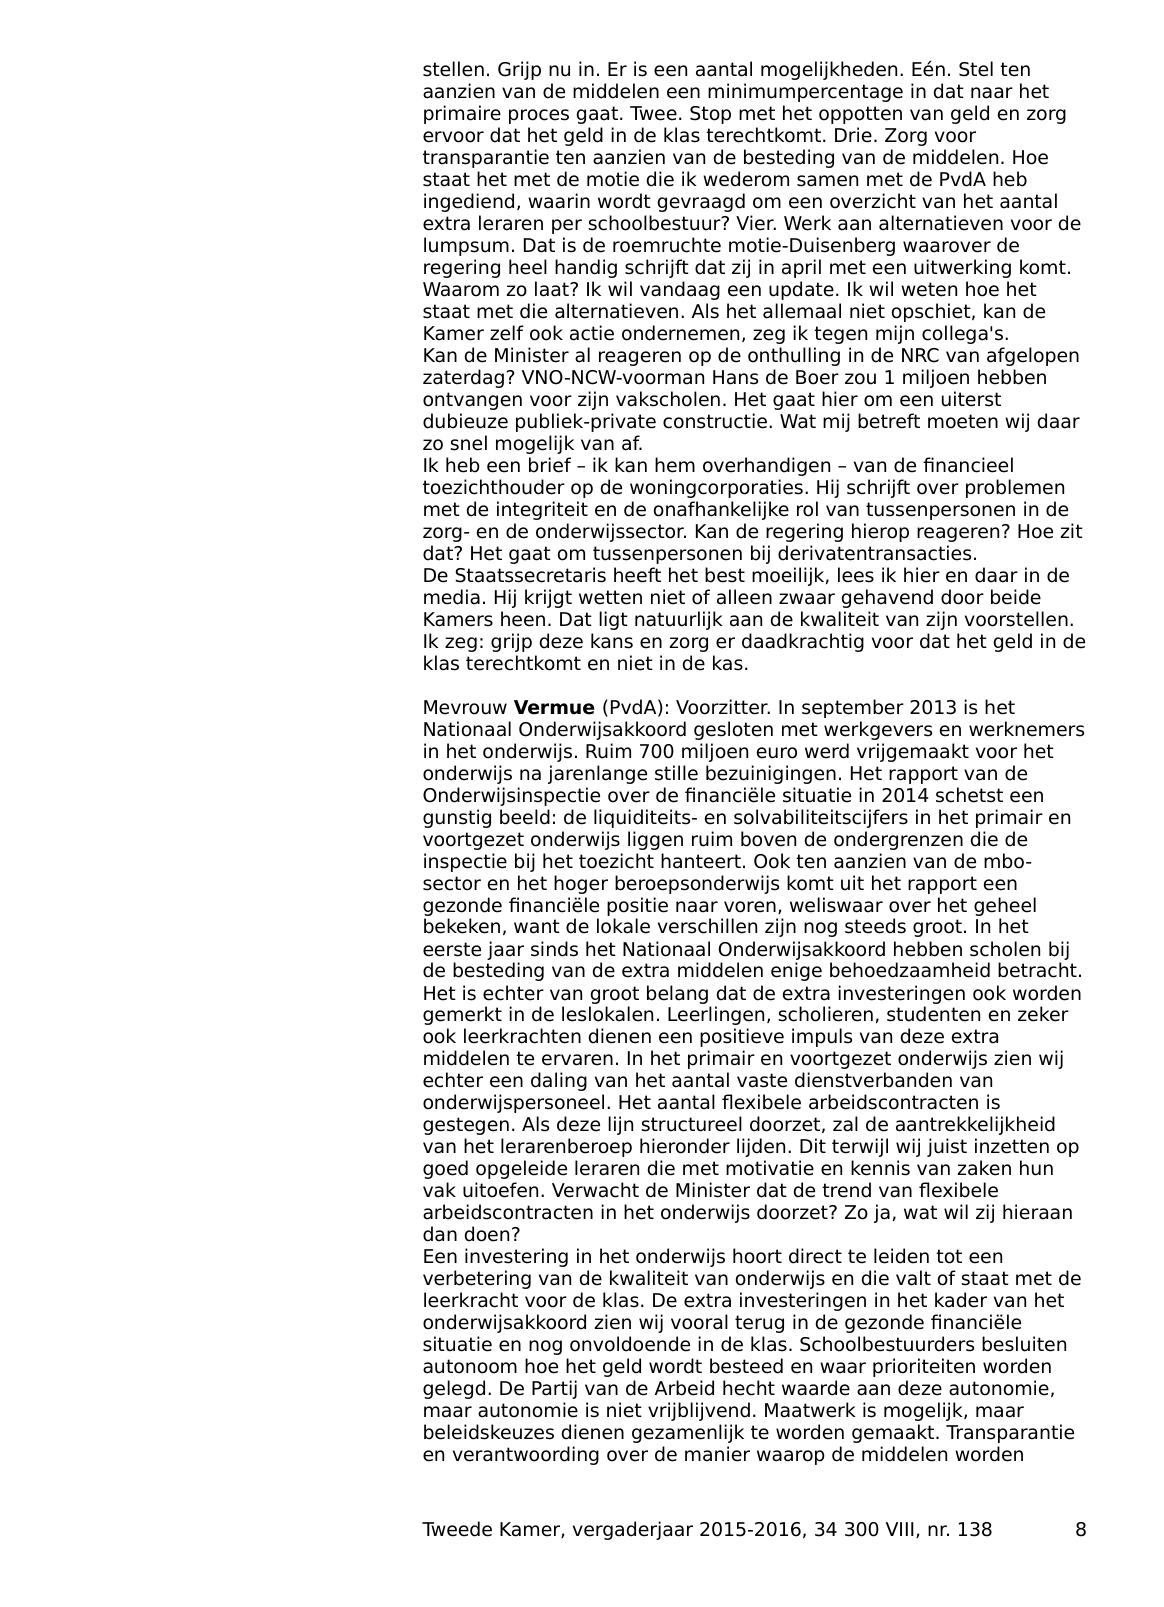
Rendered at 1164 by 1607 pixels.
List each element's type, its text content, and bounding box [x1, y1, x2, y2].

text Kan de Minister al reageren op de onthulling in de NRC van afgelopen zaterdag? VNO-NCW-voorman Hans de Boer zou 1 miljoen hebben ontvangen voor zijn vakscholen. Het gaat hier om een uiterst dubieuze publiek-private constructie. Wat mij betreft moeten wij daar zo snel mogelijk van af. [422, 345, 1087, 455]
text Mevrouw Vermue (PvdA): Voorzitter. In september 2013 is het Nationaal Onderwijsakkoord gesloten met werkgevers en werknemers in het onderwijs. Ruim 700 miljoen euro werd vrijgemaakt voor het onderwijs na jarenlange stille bezuinigingen. Het rapport van de Onderwijsinspectie over de financiële situatie in 2014 schetst een gunstig beeld: de liquiditeits- en solvabiliteitscijfers in het primair en voortgezet onderwijs liggen ruim boven de ondergrenzen die de inspectie bij het toezicht hanteert. Ook ten aanzien van de mbo-sector en het hoger beroepsonderwijs komt uit het rapport een gezonde financiële positie naar voren, weliswaar over het geheel bekeken, want de lokale verschillen zijn nog steeds groot. In het eerste jaar sinds het Nationaal Onderwijsakkoord hebben scholen bij de besteding van de extra middelen enige behoedzaamheid betracht. Het is echter van groot belang dat de extra investeringen ook worden gemerkt in de leslokalen. Leerlingen, scholieren, studenten en zeker ook leerkrachten dienen een positieve impuls van deze extra middelen te ervaren. In het primair en voortgezet onderwijs zien wij echter een daling van het aantal vaste dienstverbanden van onderwijspersoneel. Het aantal flexibele arbeidscontracten is gestegen. Als deze lijn structureel doorzet, zal de aantrekkelijkheid van het lerarenberoep hieronder lijden. Dit terwijl wij juist inzetten op goed opgeleide leraren die met motivatie en kennis van zaken hun vak uitoefen. Verwacht de Minister dat de trend van flexibele arbeidscontracten in het onderwijs doorzet? Zo ja, wat wil zij hieraan dan doen? [422, 697, 1087, 1246]
text stellen. Grijp nu in. Er is een aantal mogelijkheden. Eén. Stel ten aanzien van de middelen een minimumpercentage in dat naar het primaire proces gaat. Twee. Stop met het oppotten van geld en zorg ervoor dat het geld in de klas terechtkomt. Drie. Zorg voor transparantie ten aanzien van de besteding van de middelen. Hoe staat het met de motie die ik wederom samen met de PvdA heb ingediend, waarin wordt gevraagd om een overzicht van het aantal extra leraren per schoolbestuur? Vier. Werk aan alternatieven voor de lumpsum. Dat is de roemruchte motie-Duisenberg waarover de regering heel handig schrijft dat zij in april met een uitwerking komt. Waarom zo laat? Ik wil vandaag een update. Ik wil weten hoe het staat met die alternatieven. Als het allemaal niet opschiet, kan de Kamer zelf ook actie ondernemen, zeg ik tegen mijn collega's. [422, 59, 1087, 345]
text De Staatssecretaris heeft het best moeilijk, lees ik hier en daar in de media. Hij krijgt wetten niet of alleen zwaar gehavend door beide Kamers heen. Dat ligt natuurlijk aan de kwaliteit van zijn voorstellen. Ik zeg: grijp deze kans en zorg er daadkrachtig voor dat het geld in de klas terechtkomt en niet in de kas. [422, 564, 1087, 674]
text Een investering in het onderwijs hoort direct te leiden tot een verbetering van de kwaliteit van onderwijs en die valt of staat met de leerkracht voor de klas. De extra investeringen in het kader van het onderwijsakkoord zien wij vooral terug in de gezonde financiële situatie en nog onvoldoende in de klas. Schoolbestuurders besluiten autonoom hoe het geld wordt besteed en waar prioriteiten worden gelegd. De Partij van de Arbeid hecht waarde aan deze autonomie, maar autonomie is niet vrijblijvend. Maatwerk is mogelijk, maar beleidskeuzes dienen gezamenlijk te worden gemaakt. Transparantie en verantwoording over de manier waarop de middelen worden [422, 1246, 1087, 1466]
text Ik heb een brief – ik kan hem overhandigen – van de financieel toezichthouder op de woningcorporaties. Hij schrijft over problemen met de integriteit en de onafhankelijke rol van tussenpersonen in de zorg- en de onderwijssector. Kan de regering hierop reageren? Hoe zit dat? Het gaat om tussenpersonen bij derivatentransacties. [422, 455, 1087, 564]
